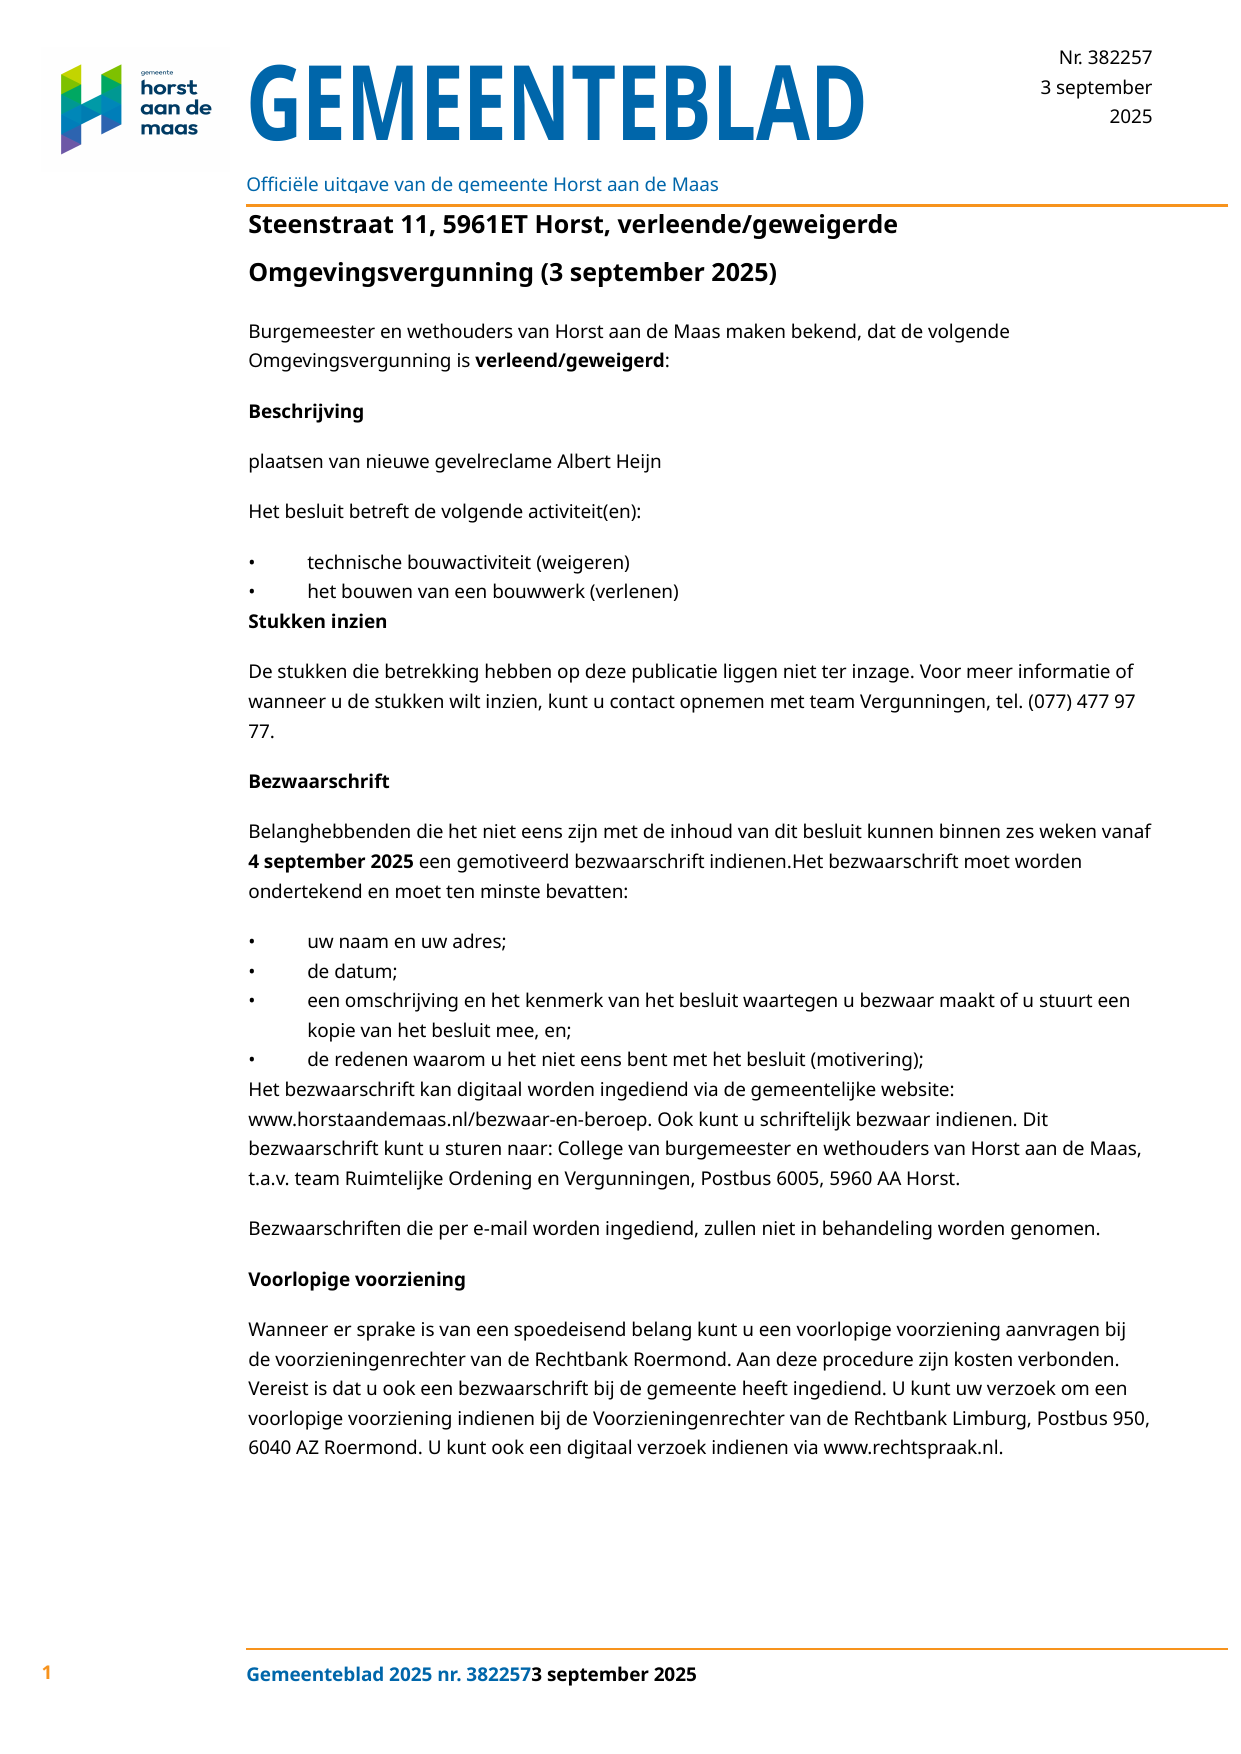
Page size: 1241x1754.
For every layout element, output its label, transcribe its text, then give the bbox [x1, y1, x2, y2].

text Het besluit betreft de volgende activiteit(en): [248, 499, 1152, 524]
list technische bouwactiviteit (weigeren) [248, 549, 1152, 575]
text Het bezwaarschrift kan digitaal worden ingediend via de gemeentelijke website: www.horstaandemaas.nl/bezwaar-en-beroep. Ook kunt u schriftelijk bezwaar indienen. Dit bezwaarschrift kunt u sturen naar: College van burgemeester en wethouders van Horst aan de Maas, t.a.v. team Ruimtelijke Ordening en Vergunningen, Postbus 6005, 5960 AA Horst. [248, 1076, 1152, 1191]
text Beschrijving [248, 398, 1152, 424]
text Bezwaarschrift [248, 768, 1152, 794]
text Steenstraat 11, 5961ET Horst, verleende/geweigerde Omgevingsvergunning (3 september 2025) [248, 207, 1152, 288]
text Voorlopige voorziening [248, 1266, 1152, 1292]
text Burgemeester en wethouders van Horst aan de Maas maken bekend, dat de volgende Omgevingsvergunning is verleend/geweigerd: [248, 318, 1152, 373]
text plaatsen van nieuwe gevelreclame Albert Heijn [248, 448, 1152, 474]
text Belanghebbenden die het niet eens zijn met de inhoud van dit besluit kunnen binnen zes weken vanaf 4 september 2025 een gemotiveerd bezwaarschrift indienen.Het bezwaarschrift moet worden ondertekend en moet ten minste bevatten: [248, 819, 1152, 904]
list de datum; [248, 958, 1152, 984]
text De stukken die betrekking hebben op deze publicatie liggen niet ter inzage. Voor meer informatie of wanneer u de stukken wilt inzien, kunt u contact opnemen met team Vergunningen, tel. (077) 477 97 77. [248, 659, 1152, 744]
text Wanneer er sprake is van een spoedeisend belang kunt u een voorlopige voorziening aanvragen bij de voorzieningenrechter van de Rechtbank Roermond. Aan deze procedure zijn kosten verbonden. Vereist is dat u ook een bezwaarschrift bij de gemeente heeft ingediend. U kunt uw verzoek om een voorlopige voorziening indienen bij de Voorzieningenrechter van de Rechtbank Limburg, Postbus 950, 6040 AZ Roermond. U kunt ook een digitaal verzoek indienen via www.rechtspraak.nl. [248, 1316, 1152, 1460]
list het bouwen van een bouwwerk (verlenen) [248, 579, 1152, 604]
list uw naam en uw adres; [248, 928, 1152, 954]
list een omschrijving en het kenmerk van het besluit waartegen u bezwaar maakt of u stuurt een kopie van het besluit mee, en; [248, 987, 1152, 1043]
text Stukken inzien [248, 608, 1152, 634]
list de redenen waarom u het niet eens bent met het besluit (motivering); [248, 1047, 1152, 1072]
text Bezwaarschriften die per e-mail worden ingediend, zullen niet in behandeling worden genomen. [248, 1215, 1152, 1241]
picture [41, 47, 231, 172]
